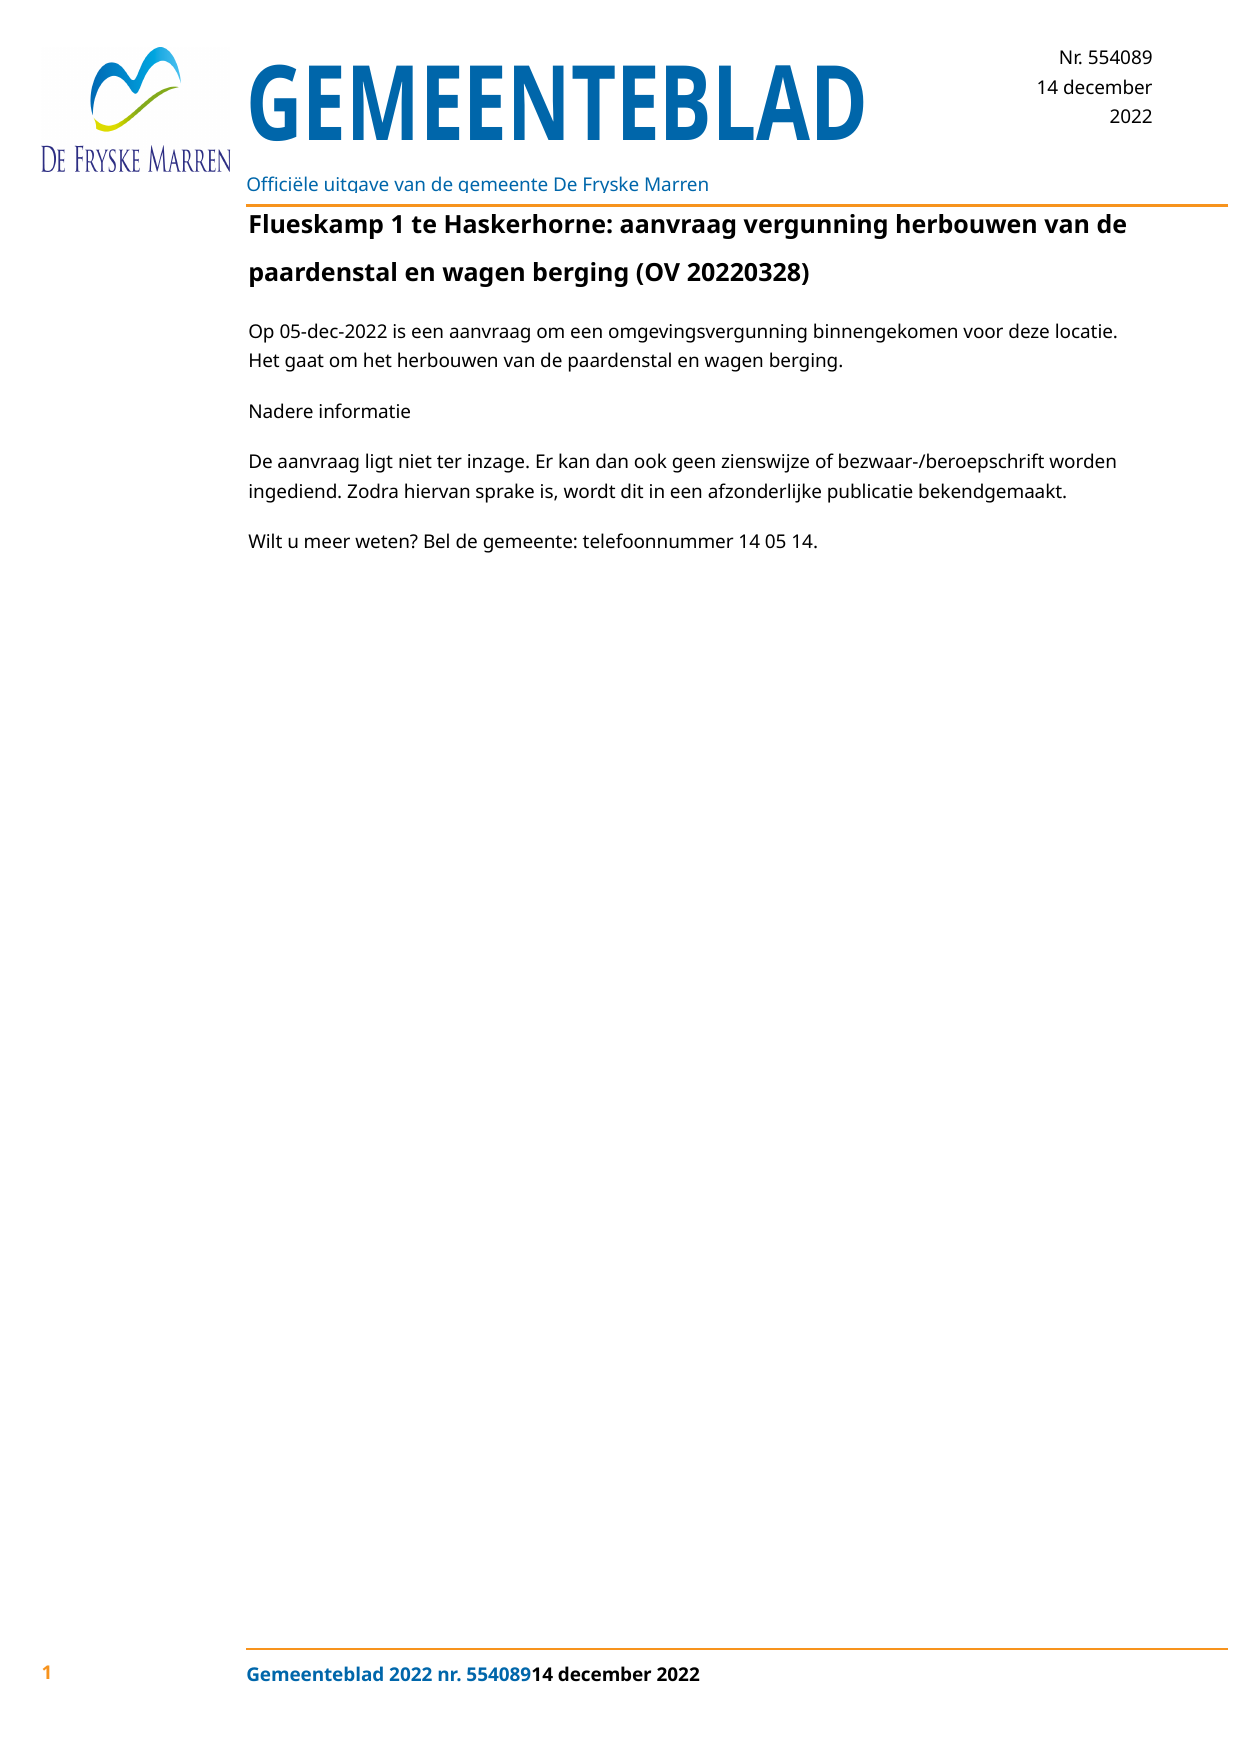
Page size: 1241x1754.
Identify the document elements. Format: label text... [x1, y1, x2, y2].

text Op 05-dec-2022 is een aanvraag om een omgevingsvergunning binnengekomen voor deze locatie. Het gaat om het herbouwen van de paardenstal en wagen berging. [248, 318, 1152, 373]
picture [41, 47, 231, 172]
text Nadere informatie [248, 398, 1152, 424]
text Wilt u meer weten? Bel de gemeente: telefoonnummer 14 05 14. [248, 528, 1152, 554]
text Flueskamp 1 te Haskerhorne: aanvraag vergunning herbouwen van de paardenstal en wagen berging (OV 20220328) [248, 207, 1152, 288]
text De aanvraag ligt niet ter inzage. Er kan dan ook geen zienswijze of bezwaar-/beroepschrift worden ingediend. Zodra hiervan sprake is, wordt dit in een afzonderlijke publicatie bekendgemaakt. [248, 448, 1152, 504]
